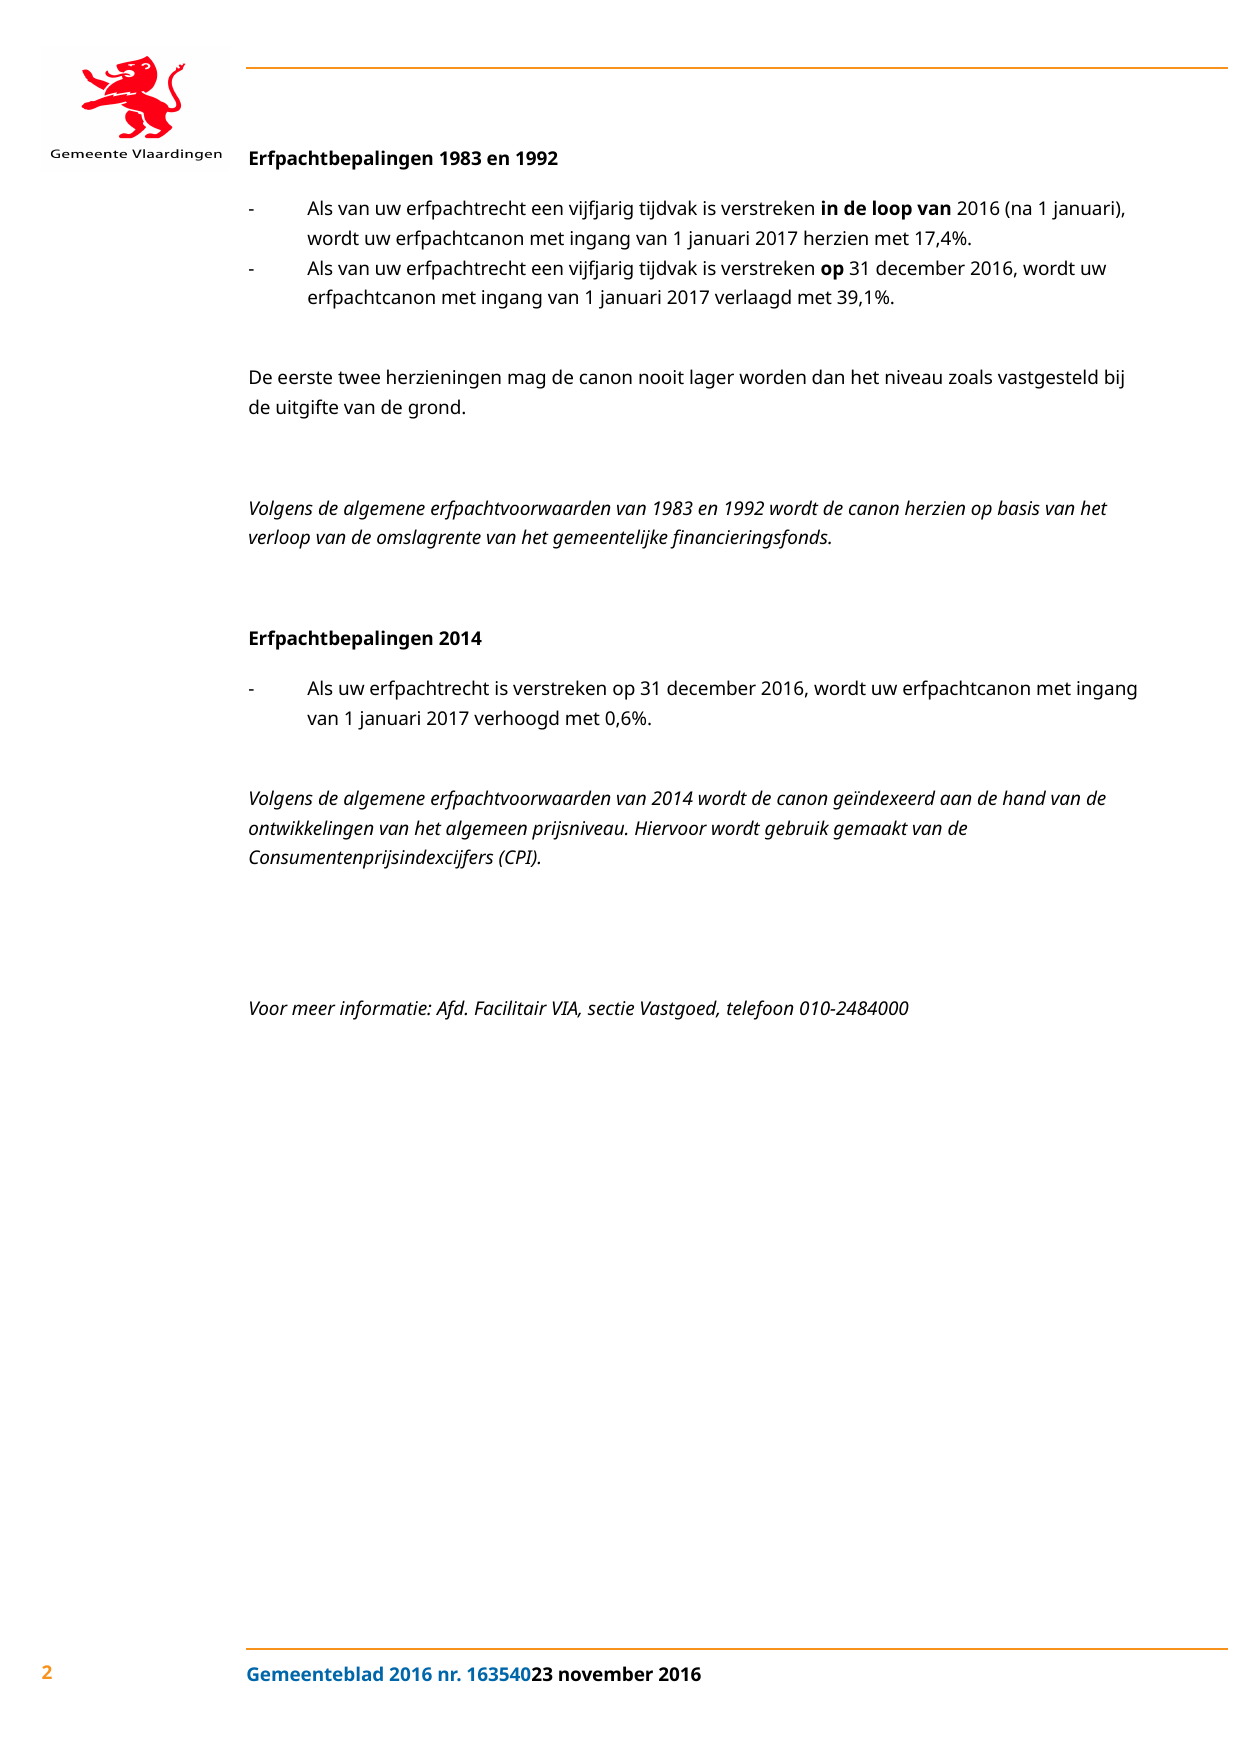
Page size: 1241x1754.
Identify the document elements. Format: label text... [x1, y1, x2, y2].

text Erfpachtbepalingen 2014 [248, 625, 1152, 651]
text Voor meer informatie: Afd. Facilitair VIA, sectie Vastgoed, telefoon 010-2484000 [248, 996, 1152, 1021]
text Volgens de algemene erfpachtvoorwaarden van 1983 en 1992 wordt de canon herzien op basis van het verloop van de omslagrente van het gemeentelijke financieringsfonds. [248, 495, 1152, 550]
text Volgens de algemene erfpachtvoorwaarden van 2014 wordt de canon geïndexeerd aan de hand van de ontwikkelingen van het algemeen prijsniveau. Hiervoor wordt gebruik gemaakt van de Consumentenprijsindexcijfers (CPI). [248, 785, 1152, 870]
text Erfpachtbepalingen 1983 en 1992 [248, 145, 1152, 171]
list Als uw erfpachtrecht is verstreken op 31 december 2016, wordt uw erfpachtcanon met ingang van 1 januari 2017 verhoogd met 0,6%. [248, 676, 1152, 731]
list Als van uw erfpachtrecht een vijfjarig tijdvak is verstreken op 31 december 2016, wordt uw erfpachtcanon met ingang van 1 januari 2017 verlaagd met 39,1%. [248, 255, 1152, 310]
picture [41, 47, 231, 172]
list Als van uw erfpachtrecht een vijfjarig tijdvak is verstreken in de loop van 2016 (na 1 januari), wordt uw erfpachtcanon met ingang van 1 januari 2017 herzien met 17,4%. [248, 196, 1152, 251]
text De eerste twee herzieningen mag de canon nooit lager worden dan het niveau zoals vastgesteld bij de uitgifte van de grond. [248, 364, 1152, 420]
